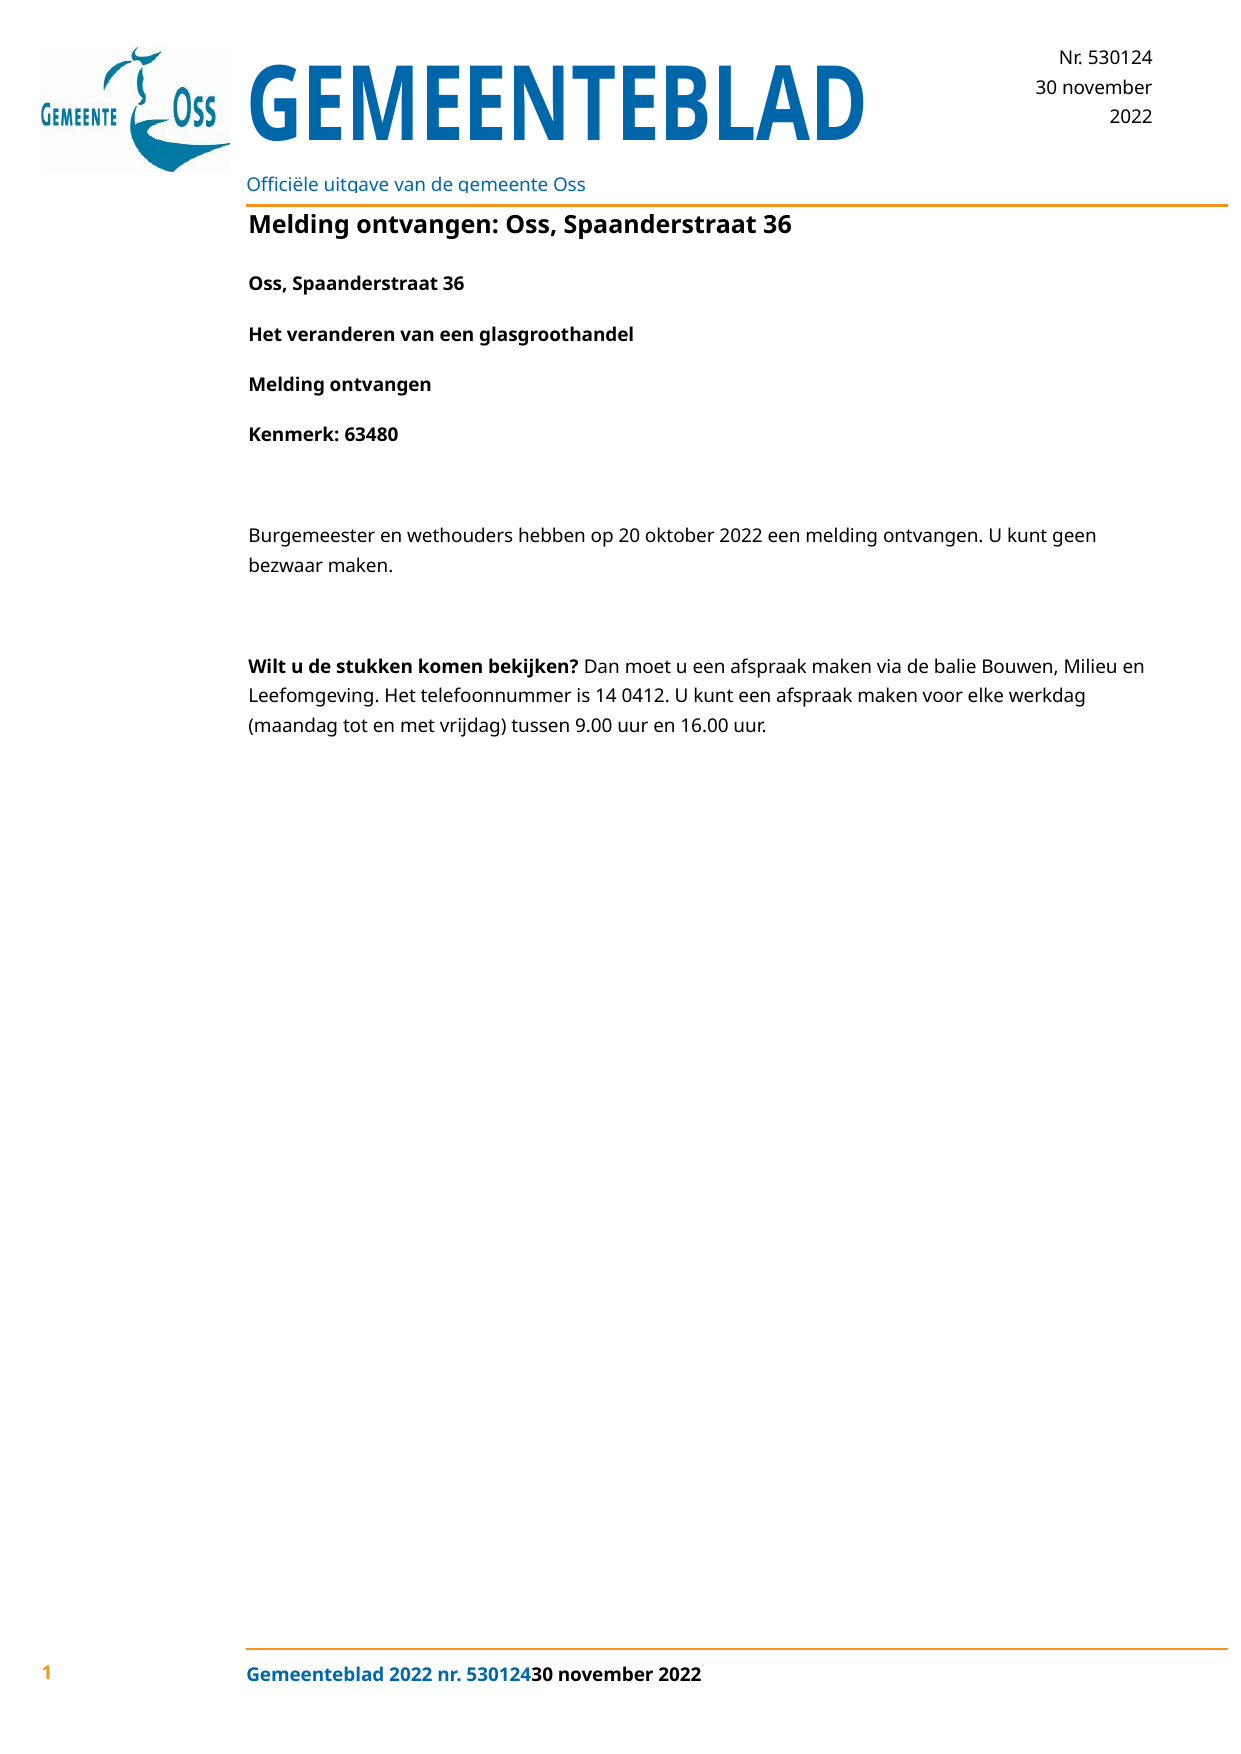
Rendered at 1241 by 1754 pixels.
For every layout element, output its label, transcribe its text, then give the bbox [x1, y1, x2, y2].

text Kenmerk: 63480 [248, 422, 1152, 447]
text Wilt u de stukken komen bekijken? Dan moet u een afspraak maken via de balie Bouwen, Milieu en Leefomgeving. Het telefoonnummer is 14 0412. U kunt een afspraak maken voor elke werkdag (maandag tot en met vrijdag) tussen 9.00 uur en 16.00 uur. [248, 653, 1152, 738]
text Melding ontvangen: Oss, Spaanderstraat 36 [248, 207, 1152, 241]
text Het veranderen van een glasgroothandel [248, 321, 1152, 346]
text Melding ontvangen [248, 371, 1152, 397]
picture [41, 47, 231, 172]
text Oss, Spaanderstraat 36 [248, 270, 1152, 296]
text Burgemeester en wethouders hebben op 20 oktober 2022 een melding ontvangen. U kunt geen bezwaar maken. [248, 522, 1152, 578]
